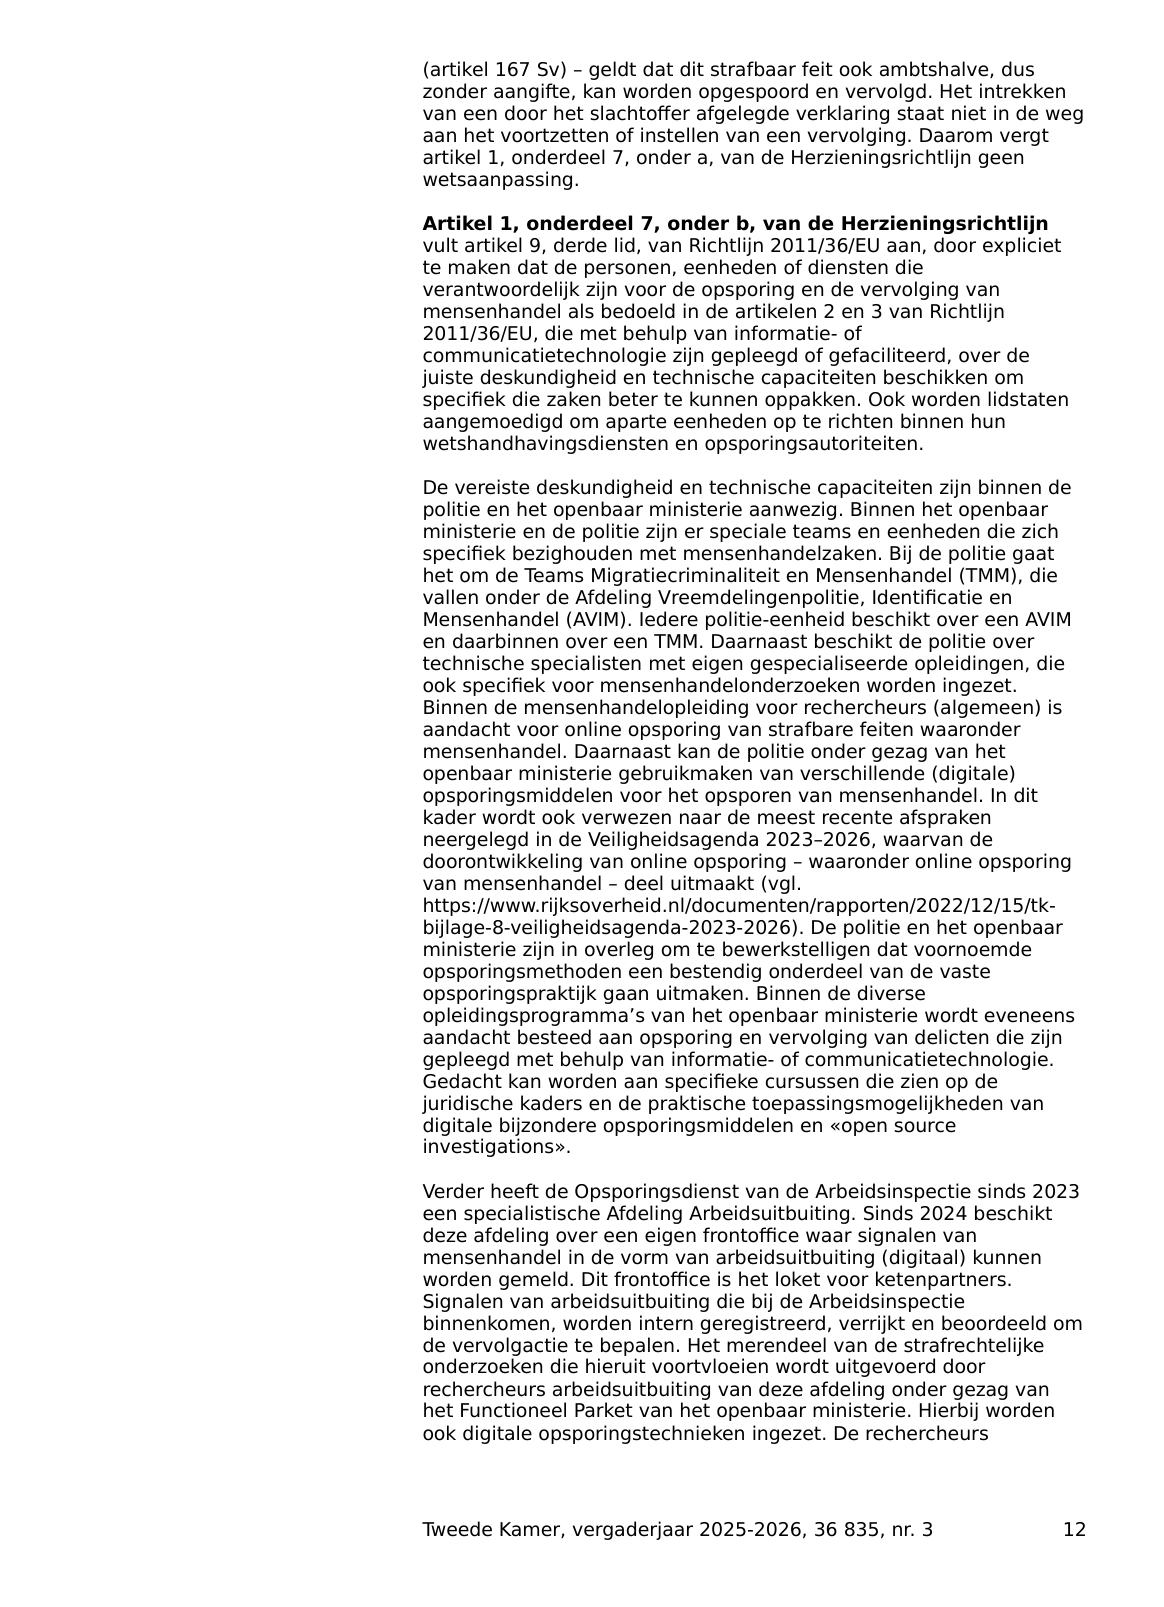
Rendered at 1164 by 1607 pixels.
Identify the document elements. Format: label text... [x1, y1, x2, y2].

text Verder heeft de Opsporingsdienst van de Arbeidsinspectie sinds 2023 een specialistische Afdeling Arbeidsuitbuiting. Sinds 2024 beschikt deze afdeling over een eigen frontoffice waar signalen van mensenhandel in de vorm van arbeidsuitbuiting (digitaal) kunnen worden gemeld. Dit frontoffice is het loket voor ketenpartners. Signalen van arbeidsuitbuiting die bij de Arbeidsinspectie binnenkomen, worden intern geregistreerd, verrijkt en beoordeeld om de vervolgactie te bepalen. Het merendeel van de strafrechtelijke onderzoeken die hieruit voortvloeien wordt uitgevoerd door rechercheurs arbeidsuitbuiting van deze afdeling onder gezag van het Functioneel Parket van het openbaar ministerie. Hierbij worden ook digitale opsporingstechnieken ingezet. De rechercheurs [422, 1181, 1087, 1444]
text (artikel 167 Sv) – geldt dat dit strafbaar feit ook ambtshalve, dus zonder aangifte, kan worden opgespoord en vervolgd. Het intrekken van een door het slachtoffer afgelegde verklaring staat niet in de weg aan het voortzetten of instellen van een vervolging. Daarom vergt artikel 1, onderdeel 7, onder a, van de Herzieningsrichtlijn geen wetsaanpassing. [422, 59, 1087, 191]
text Artikel 1, onderdeel 7, onder b, van de Herzieningsrichtlijn vult artikel 9, derde lid, van Richtlijn 2011/36/EU aan, door expliciet te maken dat de personen, eenheden of diensten die verantwoordelijk zijn voor de opsporing en de vervolging van mensenhandel als bedoeld in de artikelen 2 en 3 van Richtlijn 2011/36/EU, die met behulp van informatie- of communicatietechnologie zijn gepleegd of gefaciliteerd, over de juiste deskundigheid en technische capaciteiten beschikken om specifiek die zaken beter te kunnen oppakken. Ook worden lidstaten aangemoedigd om aparte eenheden op te richten binnen hun wetshandhavingsdiensten en opsporingsautoriteiten. [422, 213, 1087, 455]
text De vereiste deskundigheid en technische capaciteiten zijn binnen de politie en het openbaar ministerie aanwezig. Binnen het openbaar ministerie en de politie zijn er speciale teams en eenheden die zich specifiek bezighouden met mensenhandelzaken. Bij de politie gaat het om de Teams Migratiecriminaliteit en Mensenhandel (TMM), die vallen onder de Afdeling Vreemdelingenpolitie, Identificatie en Mensenhandel (AVIM). Iedere politie-eenheid beschikt over een AVIM en daarbinnen over een TMM. Daarnaast beschikt de politie over technische specialisten met eigen gespecialiseerde opleidingen, die ook specifiek voor mensenhandelonderzoeken worden ingezet. Binnen de mensenhandelopleiding voor rechercheurs (algemeen) is aandacht voor online opsporing van strafbare feiten waaronder mensenhandel. Daarnaast kan de politie onder gezag van het openbaar ministerie gebruikmaken van verschillende (digitale) opsporingsmiddelen voor het opsporen van mensenhandel. In dit kader wordt ook verwezen naar de meest recente afspraken neergelegd in de Veiligheidsagenda 2023–2026, waarvan de doorontwikkeling van online opsporing – waaronder online opsporing van mensenhandel – deel uitmaakt (vgl. https://www.rijksoverheid.nl/documenten/rapporten/2022/12/15/tk-bijlage-8-veiligheidsagenda-2023-2026). De politie en het openbaar ministerie zijn in overleg om te bewerkstelligen dat voornoemde opsporingsmethoden een bestendig onderdeel van de vaste opsporingspraktijk gaan uitmaken. Binnen de diverse opleidingsprogramma’s van het openbaar ministerie wordt eveneens aandacht besteed aan opsporing en vervolging van delicten die zijn gepleegd met behulp van informatie- of communicatietechnologie. Gedacht kan worden aan specifieke cursussen die zien op de juridische kaders en de praktische toepassingsmogelijkheden van digitale bijzondere opsporingsmiddelen en «open source investigations». [422, 477, 1087, 1158]
